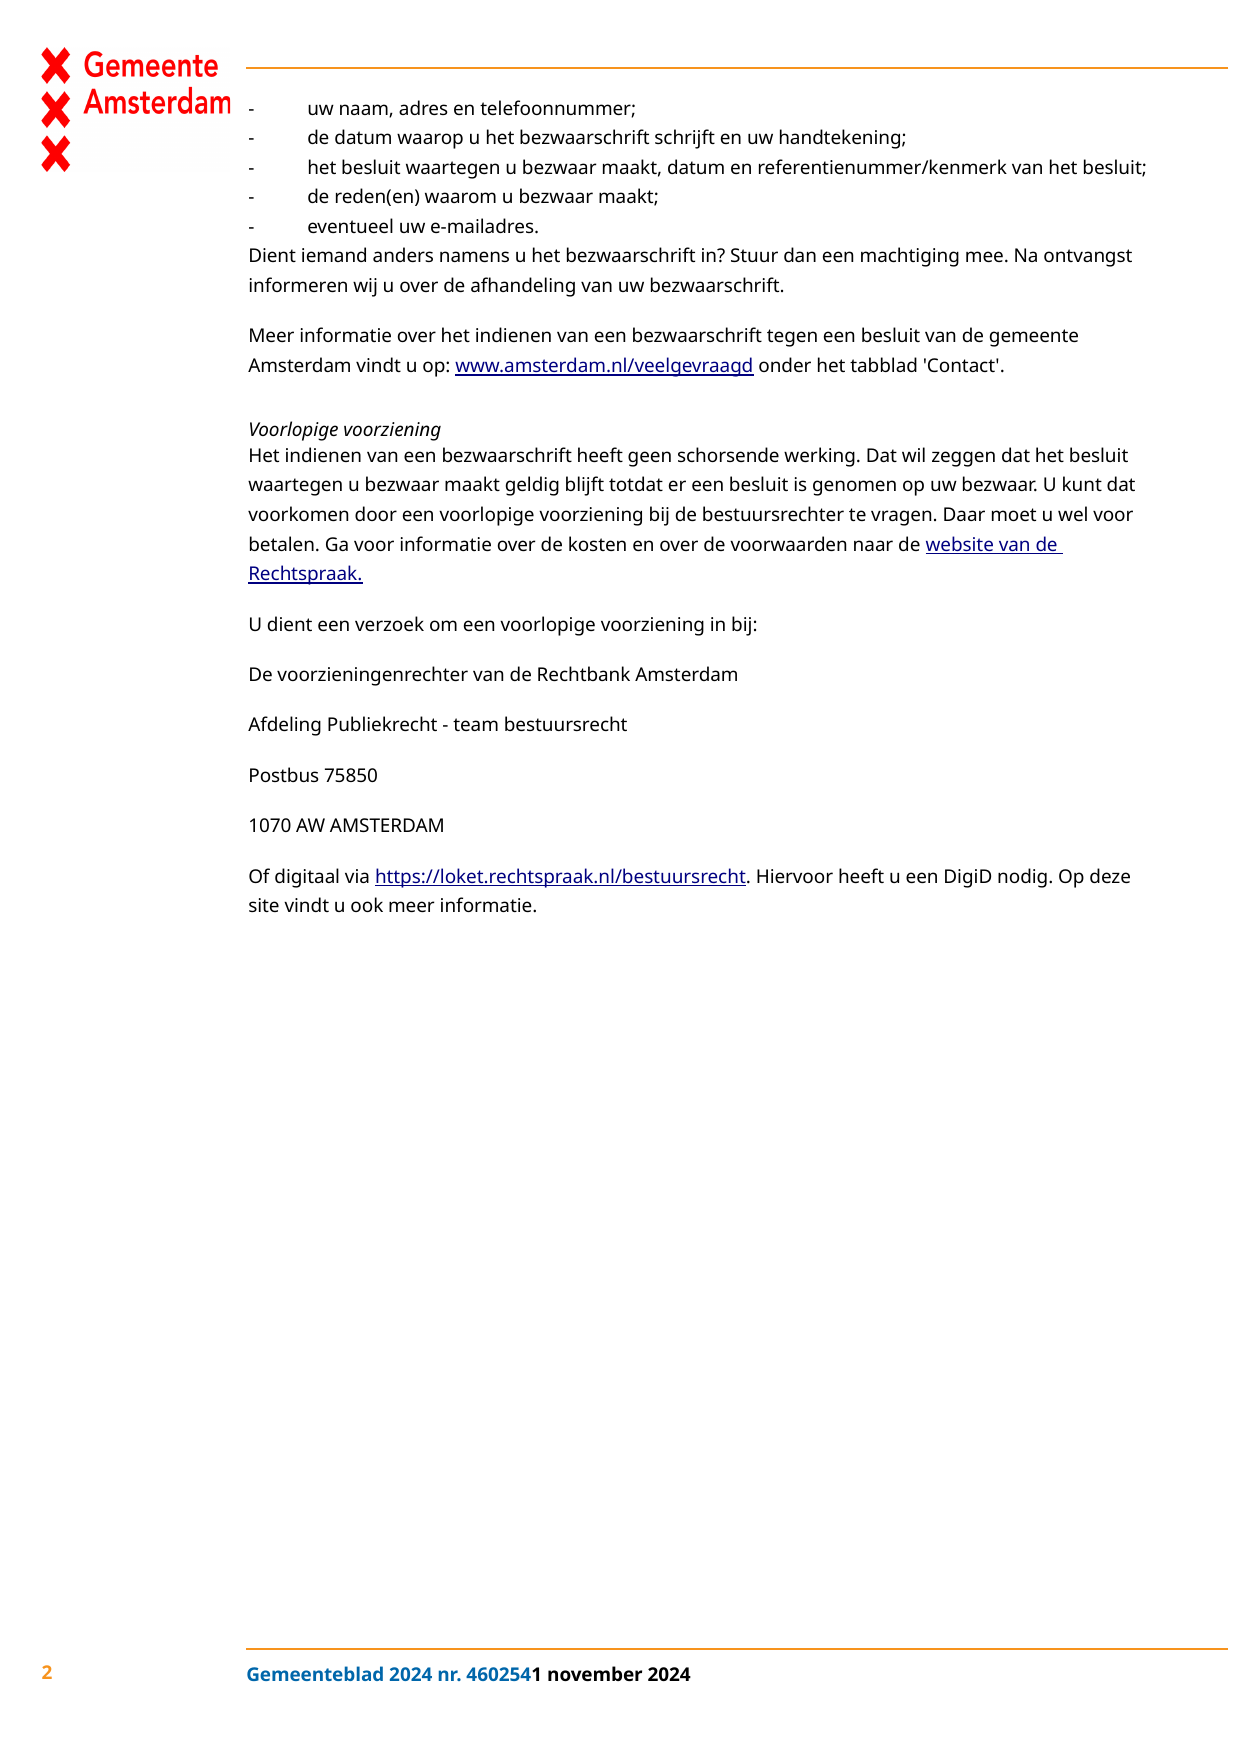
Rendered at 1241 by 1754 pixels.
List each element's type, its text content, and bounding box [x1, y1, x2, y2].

text Postbus 75850 [248, 762, 1152, 788]
text 1070 AW AMSTERDAM [248, 812, 1152, 838]
list het besluit waartegen u bezwaar maakt, datum en referentienummer/kenmerk van het besluit; [248, 154, 1152, 180]
list de reden(en) waarom u bezwaar maakt; [248, 183, 1152, 209]
picture [41, 47, 231, 172]
text U dient een verzoek om een voorlopige voorziening in bij: [248, 611, 1152, 636]
text Het indienen van een bezwaarschrift heeft geen schorsende werking. Dat wil zeggen dat het besluit waartegen u bezwaar maakt geldig blijft totdat er een besluit is genomen op uw bezwaar. U kunt dat voorkomen door een voorlopige voorziening bij de bestuursrechter te vragen. Daar moet u wel voor betalen. Ga voor informatie over de kosten en over de voorwaarden naar de website van de Rechtspraak. [248, 442, 1152, 586]
text De voorzieningenrechter van de Rechtbank Amsterdam [248, 661, 1152, 687]
list eventueel uw e-mailadres. [248, 213, 1152, 239]
text Of digitaal via https://loket.rechtspraak.nl/bestuursrecht. Hiervoor heeft u een DigiD nodig. Op deze site vindt u ook meer informatie. [248, 863, 1152, 918]
list de datum waarop u het bezwaarschrift schrijft en uw handtekening; [248, 124, 1152, 150]
text Afdeling Publiekrecht - team bestuursrecht [248, 712, 1152, 737]
text Voorlopige voorziening [248, 416, 1152, 442]
list uw naam, adres en telefoonnummer; [248, 95, 1152, 121]
text Dient iemand anders namens u het bezwaarschrift in? Stuur dan een machtiging mee. Na ontvangst informeren wij u over de afhandeling van uw bezwaarschrift. [248, 243, 1152, 298]
text Meer informatie over het indienen van een bezwaarschrift tegen een besluit van de gemeente Amsterdam vindt u op: www.amsterdam.nl/veelgevraagd onder het tabblad 'Contact'. [248, 323, 1152, 378]
